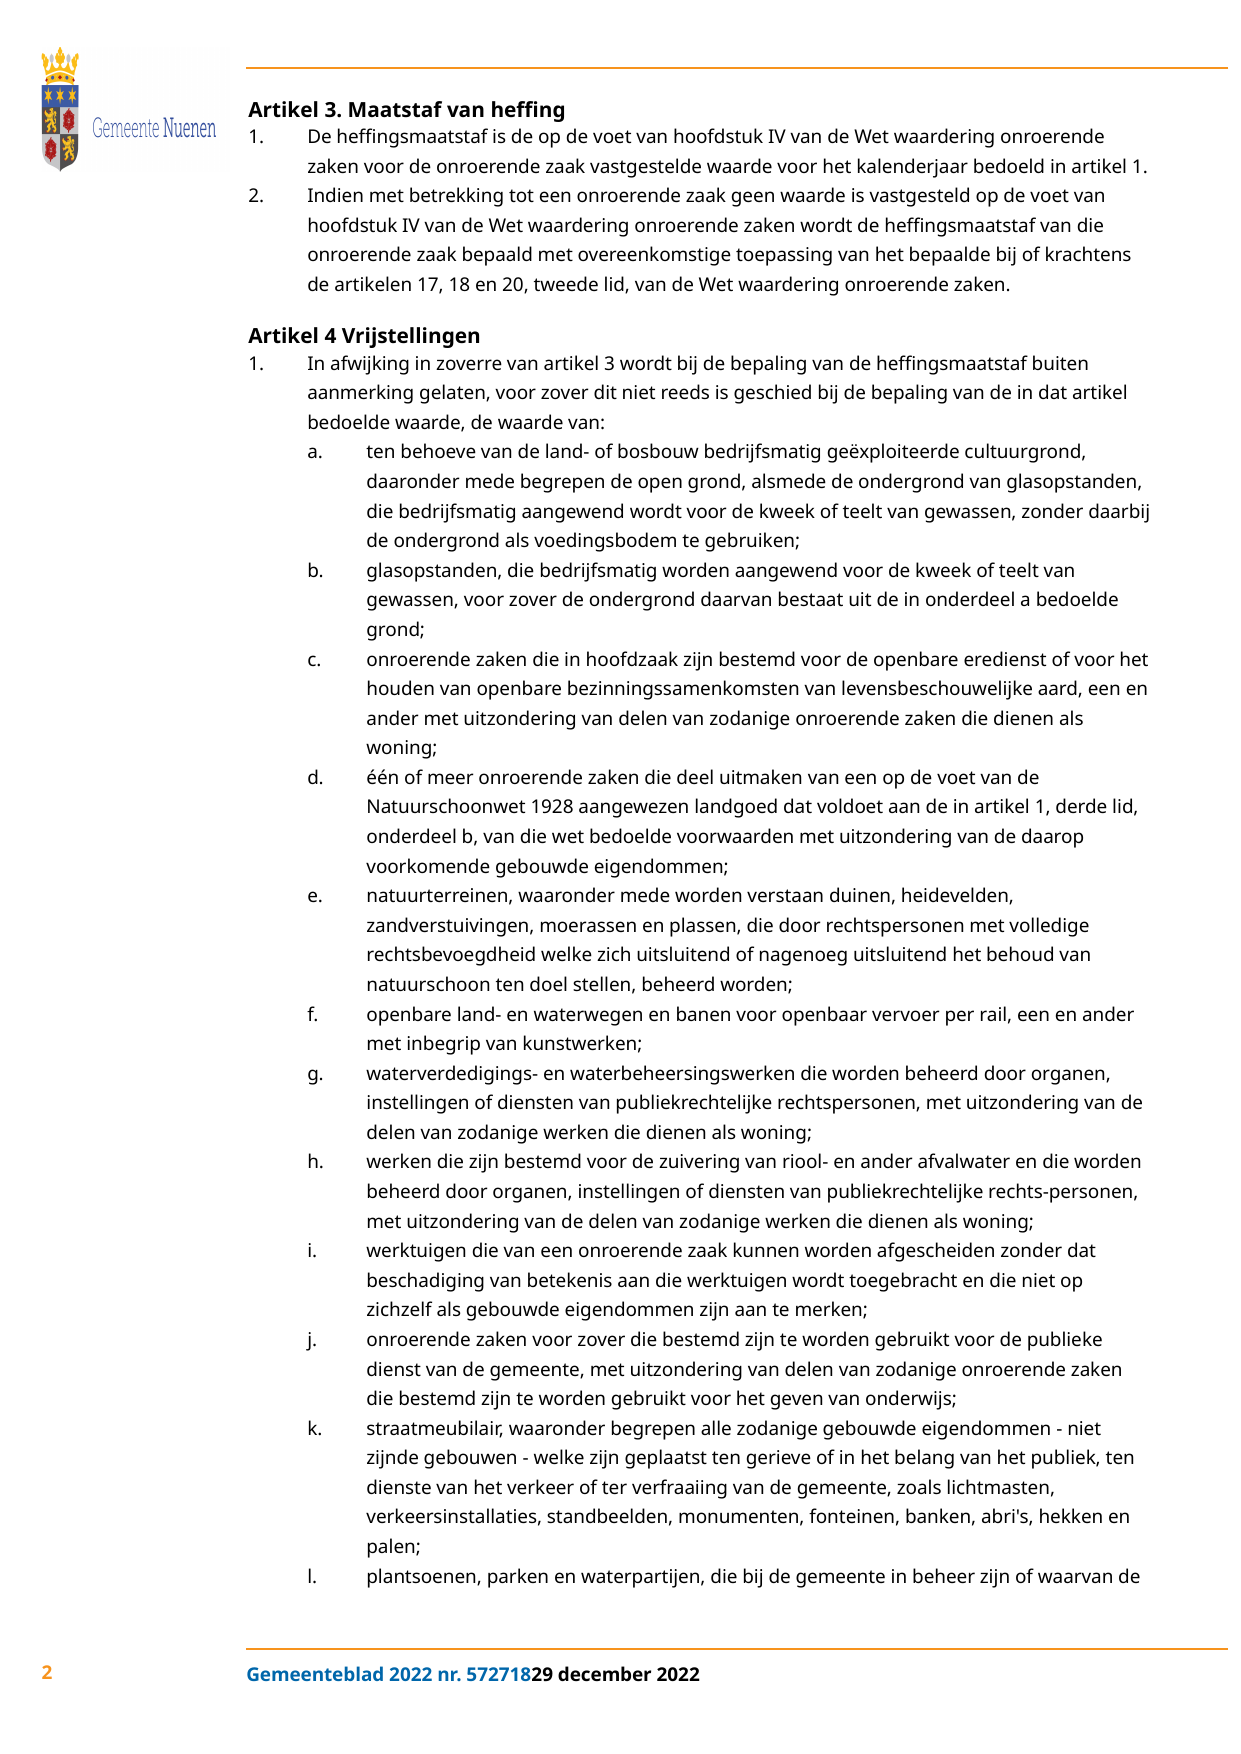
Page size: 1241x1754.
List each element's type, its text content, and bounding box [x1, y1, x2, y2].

text Artikel 4 Vrijstellingen [248, 322, 1152, 350]
list openbare land- en waterwegen en banen voor openbaar vervoer per rail, een en ander met inbegrip van kunstwerken; [307, 1001, 1152, 1056]
list één of meer onroerende zaken die deel uitmaken van een op de voet van de Natuurschoonwet 1928 aangewezen landgoed dat voldoet aan de in artikel 1, derde lid, onderdeel b, van die wet bedoelde voorwaarden met uitzondering van de daarop voorkomende gebouwde eigendommen; [307, 764, 1152, 879]
list werktuigen die van een onroerende zaak kunnen worden afgescheiden zonder dat beschadiging van betekenis aan die werktuigen wordt toegebracht en die niet op zichzelf als gebouwde eigendommen zijn aan te merken; [307, 1237, 1152, 1322]
list glasopstanden, die bedrijfsmatig worden aangewend voor de kweek of teelt van gewassen, voor zover de ondergrond daarvan bestaat uit de in onderdeel a bedoelde grond; [307, 557, 1152, 642]
list onroerende zaken die in hoofdzaak zijn bestemd voor de openbare eredienst of voor het houden van openbare bezinningssamenkomsten van levensbeschouwelijke aard, een en ander met uitzondering van delen van zodanige onroerende zaken die dienen als woning; [307, 646, 1152, 760]
list straatmeubilair, waaronder begrepen alle zodanige gebouwde eigendommen - niet zijnde gebouwen - welke zijn geplaatst ten gerieve of in het belang van het publiek, ten dienste van het verkeer of ter verfraaiing van de gemeente, zoals lichtmasten, verkeersinstallaties, standbeelden, monumenten, fonteinen, banken, abri's, hekken en palen; [307, 1415, 1152, 1559]
list plantsoenen, parken en waterpartijen, die bij de gemeente in beheer zijn of waarvan de [307, 1563, 1152, 1589]
list In afwijking in zoverre van artikel 3 wordt bij de bepaling van de heffingsmaatstaf buiten aanmerking gelaten, voor zover dit niet reeds is geschied bij de bepaling van de in dat artikel bedoelde waarde, de waarde van: [248, 350, 1152, 435]
text Artikel 3. Maatstaf van heffing [248, 95, 1152, 123]
list ten behoeve van de land- of bosbouw bedrijfsmatig geëxploiteerde cultuurgrond, daaronder mede begrepen de open grond, alsmede de ondergrond van glasopstanden, die bedrijfsmatig aangewend wordt voor de kweek of teelt van gewassen, zonder daarbij de ondergrond als voedingsbodem te gebruiken; [307, 439, 1152, 553]
list waterverdedigings- en waterbeheersingswerken die worden beheerd door organen, instellingen of diensten van publiekrechtelijke rechtspersonen, met uitzondering van de delen van zodanige werken die dienen als woning; [307, 1060, 1152, 1145]
list Indien met betrekking tot een onroerende zaak geen waarde is vastgesteld op de voet van hoofdstuk IV van de Wet waardering onroerende zaken wordt de heffingsmaatstaf van die onroerende zaak bepaald met overeenkomstige toepassing van het bepaalde bij of krachtens de artikelen 17, 18 en 20, tweede lid, van de Wet waardering onroerende zaken. [248, 182, 1152, 297]
list onroerende zaken voor zover die bestemd zijn te worden gebruikt voor de publieke dienst van de gemeente, met uitzondering van delen van zodanige onroerende zaken die bestemd zijn te worden gebruikt voor het geven van onderwijs; [307, 1326, 1152, 1411]
list werken die zijn bestemd voor de zuivering van riool- en ander afvalwater en die worden beheerd door organen, instellingen of diensten van publiekrechtelijke rechts-personen, met uitzondering van de delen van zodanige werken die dienen als woning; [307, 1149, 1152, 1234]
list natuurterreinen, waaronder mede worden verstaan duinen, heidevelden, zandverstuivingen, moerassen en plassen, die door rechtspersonen met volledige rechtsbevoegdheid welke zich uitsluitend of nagenoeg uitsluitend het behoud van natuurschoon ten doel stellen, beheerd worden; [307, 882, 1152, 997]
list De heffingsmaatstaf is de op de voet van hoofdstuk IV van de Wet waardering onroerende zaken voor de onroerende zaak vastgestelde waarde voor het kalenderjaar bedoeld in artikel 1. [248, 123, 1152, 178]
picture [41, 47, 231, 172]
